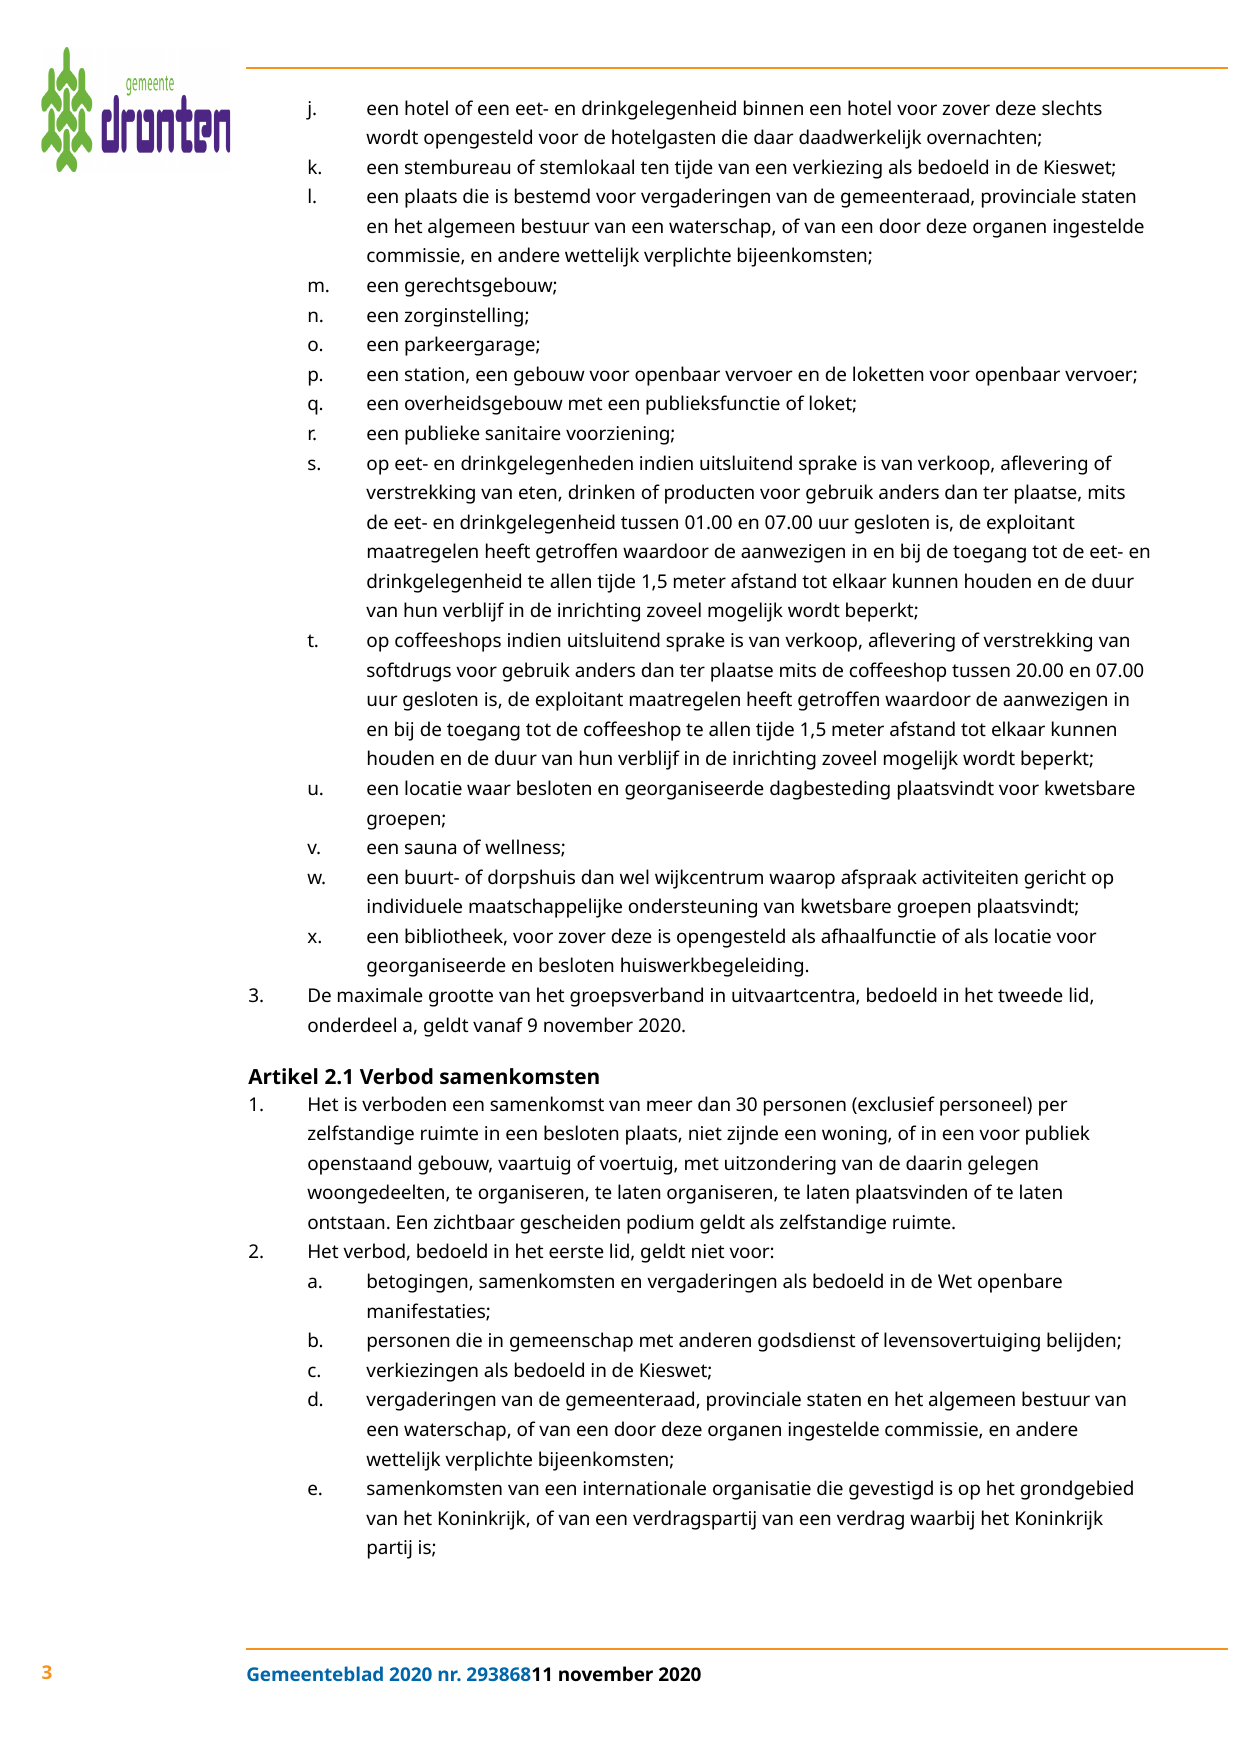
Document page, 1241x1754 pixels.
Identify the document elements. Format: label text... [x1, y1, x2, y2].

list samenkomsten van een internationale organisatie die gevestigd is op het grondgebied van het Koninkrijk, of van een verdragspartij van een verdrag waarbij het Koninkrijk partij is; [307, 1475, 1152, 1560]
list op coffeeshops indien uitsluitend sprake is van verkoop, aflevering of verstrekking van softdrugs voor gebruik anders dan ter plaatse mits de coffeeshop tussen 20.00 en 07.00 uur gesloten is, de exploitant maatregelen heeft getroffen waardoor de aanwezigen in en bij de toegang tot de coffeeshop te allen tijde 1,5 meter afstand tot elkaar kunnen houden en de duur van hun verblijf in de inrichting zoveel mogelijk wordt beperkt; [307, 627, 1152, 771]
list verkiezingen als bedoeld in de Kieswet; [307, 1357, 1152, 1383]
list een bibliotheek, voor zover deze is opengesteld als afhaalfunctie of als locatie voor georganiseerde en besloten huiswerkbegeleiding. [307, 923, 1152, 978]
list een stembureau of stemlokaal ten tijde van een verkiezing als bedoeld in de Kieswet; [307, 154, 1152, 180]
text Artikel 2.1 Verbod samenkomsten [248, 1062, 1152, 1091]
list een gerechtsgebouw; [307, 272, 1152, 298]
list een sauna of wellness; [307, 834, 1152, 860]
list een zorginstelling; [307, 302, 1152, 328]
list Het is verboden een samenkomst van meer dan 30 personen (exclusief personeel) per zelfstandige ruimte in een besloten plaats, niet zijnde een woning, of in een voor publiek openstaand gebouw, vaartuig of voertuig, met uitzondering van de daarin gelegen woongedeelten, te organiseren, te laten organiseren, te laten plaatsvinden of te laten ontstaan. Een zichtbaar gescheiden podium geldt als zelfstandige ruimte. [248, 1091, 1152, 1235]
list een overheidsgebouw met een publieksfunctie of loket; [307, 391, 1152, 416]
list Het verbod, bedoeld in het eerste lid, geldt niet voor: [248, 1239, 1152, 1264]
picture [41, 47, 231, 172]
list op eet- en drinkgelegenheden indien uitsluitend sprake is van verkoop, aflevering of verstrekking van eten, drinken of producten voor gebruik anders dan ter plaatse, mits de eet- en drinkgelegenheid tussen 01.00 en 07.00 uur gesloten is, de exploitant maatregelen heeft getroffen waardoor de aanwezigen in en bij de toegang tot de eet- en drinkgelegenheid te allen tijde 1,5 meter afstand tot elkaar kunnen houden en de duur van hun verblijf in de inrichting zoveel mogelijk wordt beperkt; [307, 450, 1152, 623]
list betogingen, samenkomsten en vergaderingen als bedoeld in de Wet openbare manifestaties; [307, 1268, 1152, 1323]
list een plaats die is bestemd voor vergaderingen van de gemeenteraad, provinciale staten en het algemeen bestuur van een waterschap, of van een door deze organen ingestelde commissie, en andere wettelijk verplichte bijeenkomsten; [307, 183, 1152, 268]
list personen die in gemeenschap met anderen godsdienst of levensovertuiging belijden; [307, 1327, 1152, 1353]
list een locatie waar besloten en georganiseerde dagbesteding plaatsvindt voor kwetsbare groepen; [307, 775, 1152, 831]
list een station, een gebouw voor openbaar vervoer en de loketten voor openbaar vervoer; [307, 361, 1152, 387]
list vergaderingen van de gemeenteraad, provinciale staten en het algemeen bestuur van een waterschap, of van een door deze organen ingestelde commissie, en andere wettelijk verplichte bijeenkomsten; [307, 1387, 1152, 1471]
list een buurt- of dorpshuis dan wel wijkcentrum waarop afspraak activiteiten gericht op individuele maatschappelijke ondersteuning van kwetsbare groepen plaatsvindt; [307, 864, 1152, 919]
list een hotel of een eet- en drinkgelegenheid binnen een hotel voor zover deze slechts wordt opengesteld voor de hotelgasten die daar daadwerkelijk overnachten; [307, 95, 1152, 150]
list een parkeergarage; [307, 331, 1152, 357]
list een publieke sanitaire voorziening; [307, 420, 1152, 446]
list De maximale grootte van het groepsverband in uitvaartcentra, bedoeld in het tweede lid, onderdeel a, geldt vanaf 9 november 2020. [248, 982, 1152, 1038]
